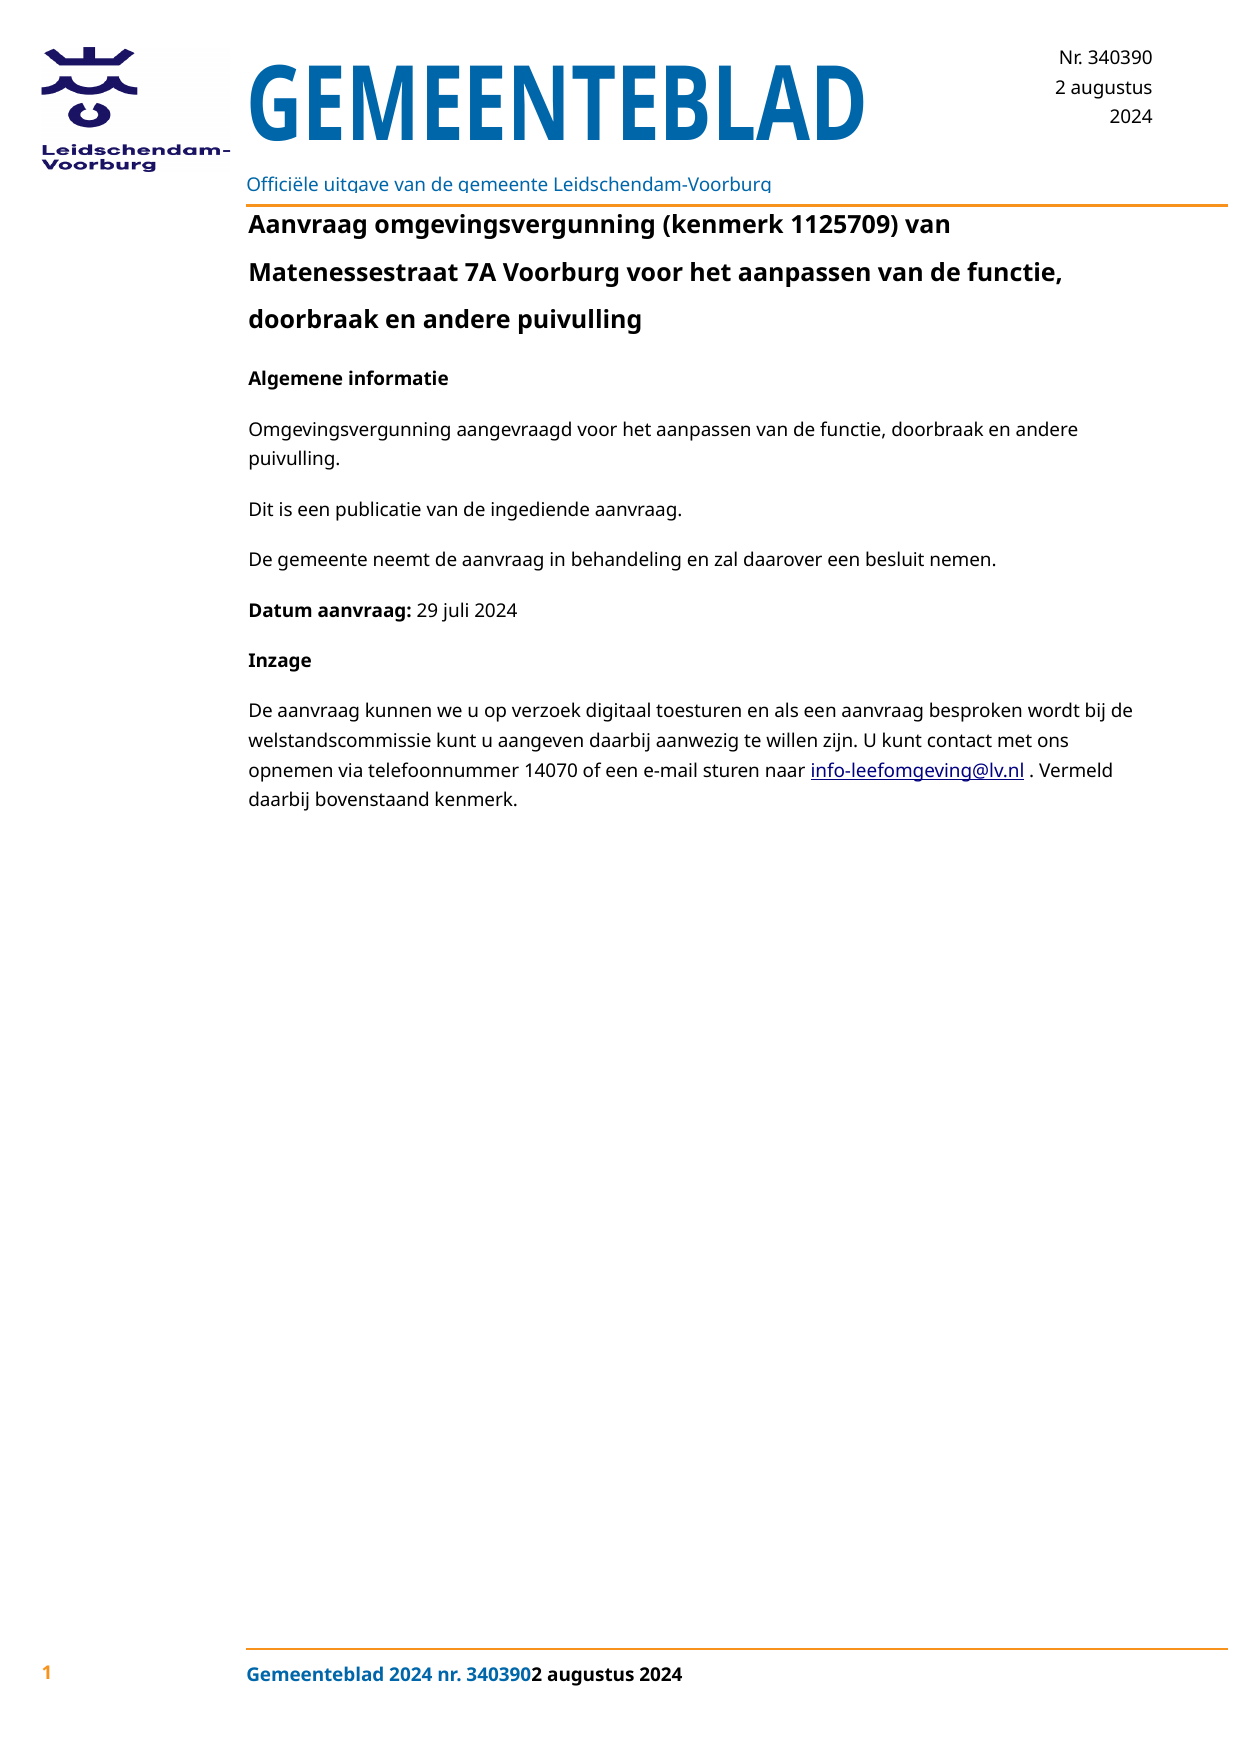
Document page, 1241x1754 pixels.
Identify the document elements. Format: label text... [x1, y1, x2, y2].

text De aanvraag kunnen we u op verzoek digitaal toesturen en als een aanvraag besproken wordt bij de welstandscommissie kunt u aangeven daarbij aanwezig te willen zijn. U kunt contact met ons opnemen via telefoonnummer 14070 of een e-mail sturen naar info-leefomgeving@lv.nl . Vermeld daarbij bovenstaand kenmerk. [248, 698, 1152, 812]
text Inzage [248, 647, 1152, 673]
text Aanvraag omgevingsvergunning (kenmerk 1125709) van Matenessestraat 7A Voorburg voor het aanpassen van de functie, doorbraak en andere puivulling [248, 207, 1152, 336]
text Algemene informatie [248, 366, 1152, 391]
text Datum aanvraag: 29 juli 2024 [248, 597, 1152, 622]
text Dit is een publicatie van de ingediende aanvraag. [248, 496, 1152, 522]
text Omgevingsvergunning aangevraagd voor het aanpassen van de functie, doorbraak en andere puivulling. [248, 416, 1152, 471]
text De gemeente neemt de aanvraag in behandeling en zal daarover een besluit nemen. [248, 546, 1152, 572]
picture [41, 47, 231, 172]
